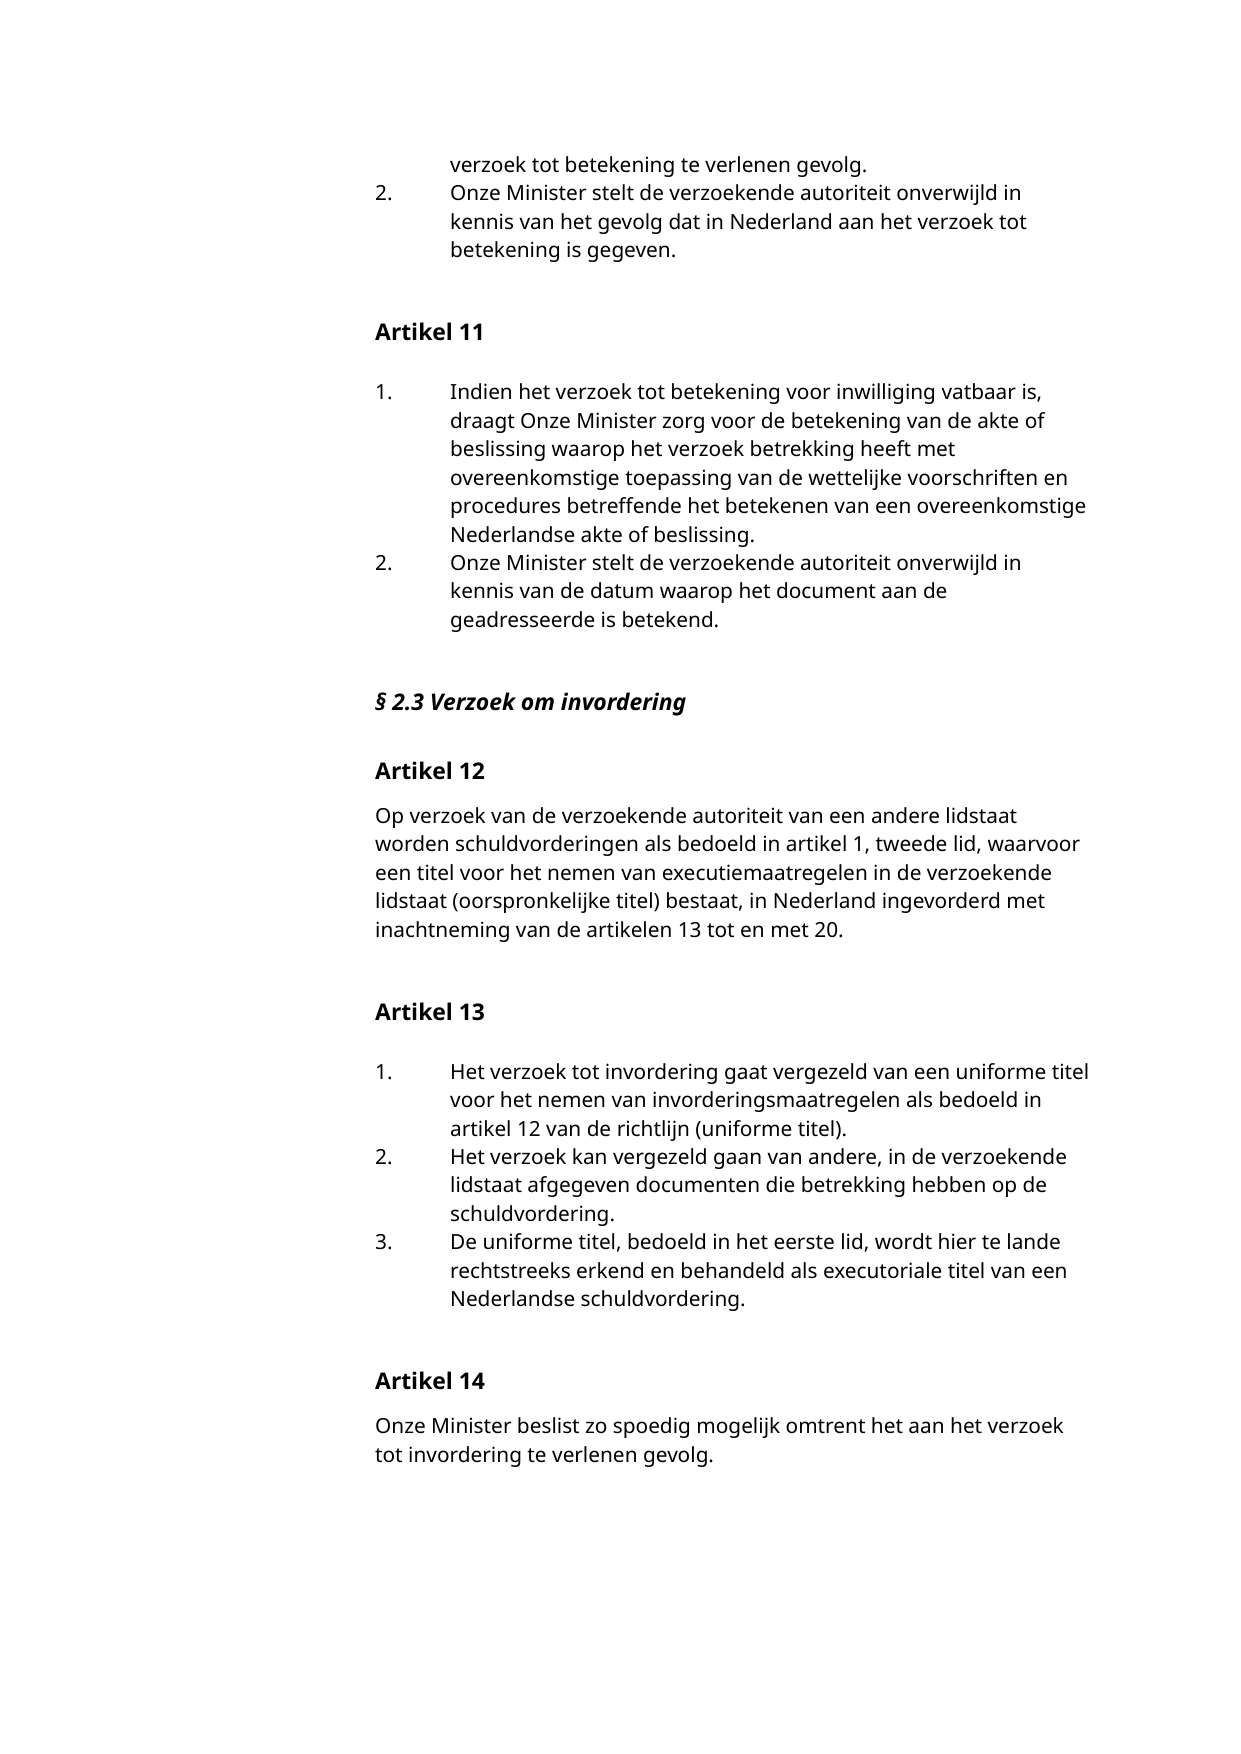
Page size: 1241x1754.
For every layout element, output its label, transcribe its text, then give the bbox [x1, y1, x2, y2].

text Op verzoek van de verzoekende autoriteit van een andere lidstaat worden schuldvorderingen als bedoeld in artikel 1, tweede lid, waarvoor een titel voor het nemen van executiemaatregelen in de verzoekende lidstaat (oorspronkelijke titel) bestaat, in Nederland ingevorderd met inachtneming van de artikelen 13 tot en met 20. [375, 801, 1090, 943]
list Onze Minister stelt de verzoekende autoriteit onverwijld in kennis van het gevolg dat in Nederland aan het verzoek tot betekening is gegeven. [375, 178, 1090, 264]
list Indien het verzoek tot betekening voor inwilliging vatbaar is, draagt Onze Minister zorg voor de betekening van de akte of beslissing waarop het verzoek betrekking heeft met overeenkomstige toepassing van de wettelijke voorschriften en procedures betreffende het betekenen van een overeenkomstige Nederlandse akte of beslissing. [375, 377, 1090, 548]
subtitle Artikel 14 [375, 1365, 1090, 1397]
list Het verzoek kan vergezeld gaan van andere, in de verzoekende lidstaat afgegeven documenten die betrekking hebben op de schuldvordering. [375, 1142, 1090, 1227]
list De uniforme titel, bedoeld in het eerste lid, wordt hier te lande rechtstreeks erkend en behandeld als executoriale titel van een Nederlandse schuldvordering. [375, 1227, 1090, 1313]
subtitle Artikel 12 [375, 755, 1090, 786]
text Onze Minister beslist zo spoedig mogelijk omtrent het aan het verzoek tot invordering te verlenen gevolg. [375, 1412, 1090, 1468]
subtitle Artikel 13 [375, 996, 1090, 1027]
subtitle § 2.3 Verzoek om invordering [375, 686, 1090, 717]
list Onze Minister stelt de verzoekende autoriteit onverwijld in kennis van de datum waarop het document aan de geadresseerde is betekend. [375, 548, 1090, 633]
subtitle Artikel 11 [375, 316, 1090, 347]
list verzoek tot betekening te verlenen gevolg. [375, 150, 1090, 178]
list Het verzoek tot invordering gaat vergezeld van een uniforme titel voor het nemen van invorderingsmaatregelen als bedoeld in artikel 12 van de richtlijn (uniforme titel). [375, 1057, 1090, 1142]
